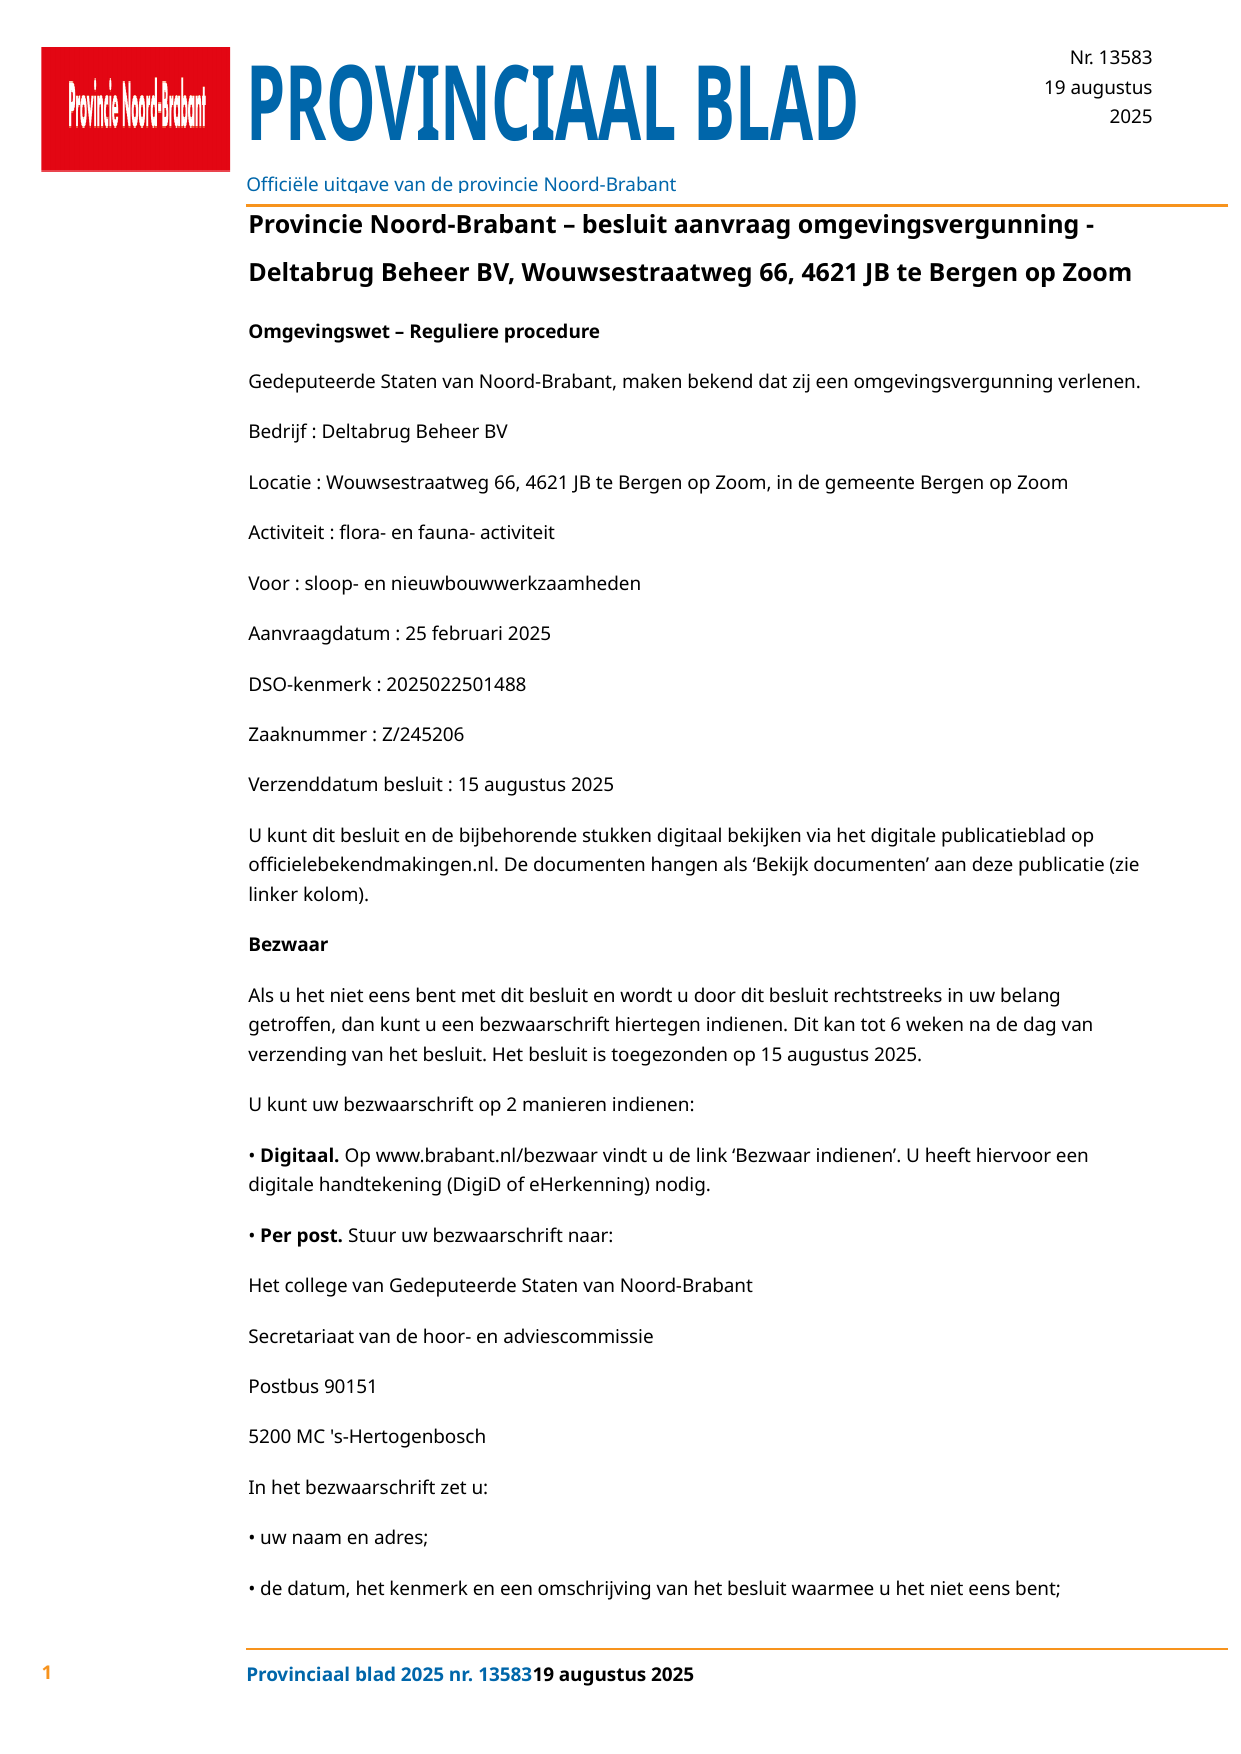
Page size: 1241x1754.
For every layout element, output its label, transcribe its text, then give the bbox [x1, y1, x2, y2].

text U kunt dit besluit en de bijbehorende stukken digitaal bekijken via het digitale publicatieblad op officielebekendmakingen.nl. De documenten hangen als ‘Bekijk documenten’ aan deze publicatie (zie linker kolom). [248, 822, 1152, 907]
text • Per post. Stuur uw bezwaarschrift naar: [248, 1222, 1152, 1248]
text DSO-kenmerk : 2025022501488 [248, 671, 1152, 697]
text Verzenddatum besluit : 15 augustus 2025 [248, 772, 1152, 797]
text U kunt uw bezwaarschrift op 2 manieren indienen: [248, 1092, 1152, 1117]
text Locatie : Wouwsestraatweg 66, 4621 JB te Bergen op Zoom, in de gemeente Bergen op Zoom [248, 469, 1152, 495]
text 5200 MC 's‑Hertogenbosch [248, 1424, 1152, 1449]
text Bezwaar [248, 932, 1152, 957]
text Omgevingswet – Reguliere procedure [248, 318, 1152, 344]
text Secretariaat van de hoor- en adviescommissie [248, 1323, 1152, 1349]
text Als u het niet eens bent met dit besluit en wordt u door dit besluit rechtstreeks in uw belang getroffen, dan kunt u een bezwaarschrift hiertegen indienen. Dit kan tot 6 weken na de dag van verzending van het besluit. Het besluit is toegezonden op 15 augustus 2025. [248, 982, 1152, 1067]
text Zaaknummer : Z/245206 [248, 721, 1152, 747]
text Aanvraagdatum : 25 februari 2025 [248, 620, 1152, 646]
text Provincie Noord-Brabant – besluit aanvraag omgevingsvergunning - Deltabrug Beheer BV, Wouwsestraatweg 66, 4621 JB te Bergen op Zoom [248, 207, 1152, 288]
text Het college van Gedeputeerde Staten van Noord-Brabant [248, 1272, 1152, 1298]
text • de datum, het kenmerk en een omschrijving van het besluit waarmee u het niet eens bent; [248, 1575, 1152, 1601]
text Gedeputeerde Staten van Noord-Brabant, maken bekend dat zij een omgevingsvergunning verlenen. [248, 368, 1152, 394]
text Activiteit : flora- en fauna- activiteit [248, 519, 1152, 545]
text Postbus 90151 [248, 1373, 1152, 1399]
text In het bezwaarschrift zet u: [248, 1474, 1152, 1500]
text Bedrijf : Deltabrug Beheer BV [248, 419, 1152, 444]
text • uw naam en adres; [248, 1524, 1152, 1550]
picture [41, 47, 231, 172]
text • Digitaal. Op www.brabant.nl/bezwaar vindt u de link ‘Bezwaar indienen’. U heeft hiervoor een digitale handtekening (DigiD of eHerkenning) nodig. [248, 1142, 1152, 1197]
text Voor : sloop- en nieuwbouwwerkzaamheden [248, 570, 1152, 596]
